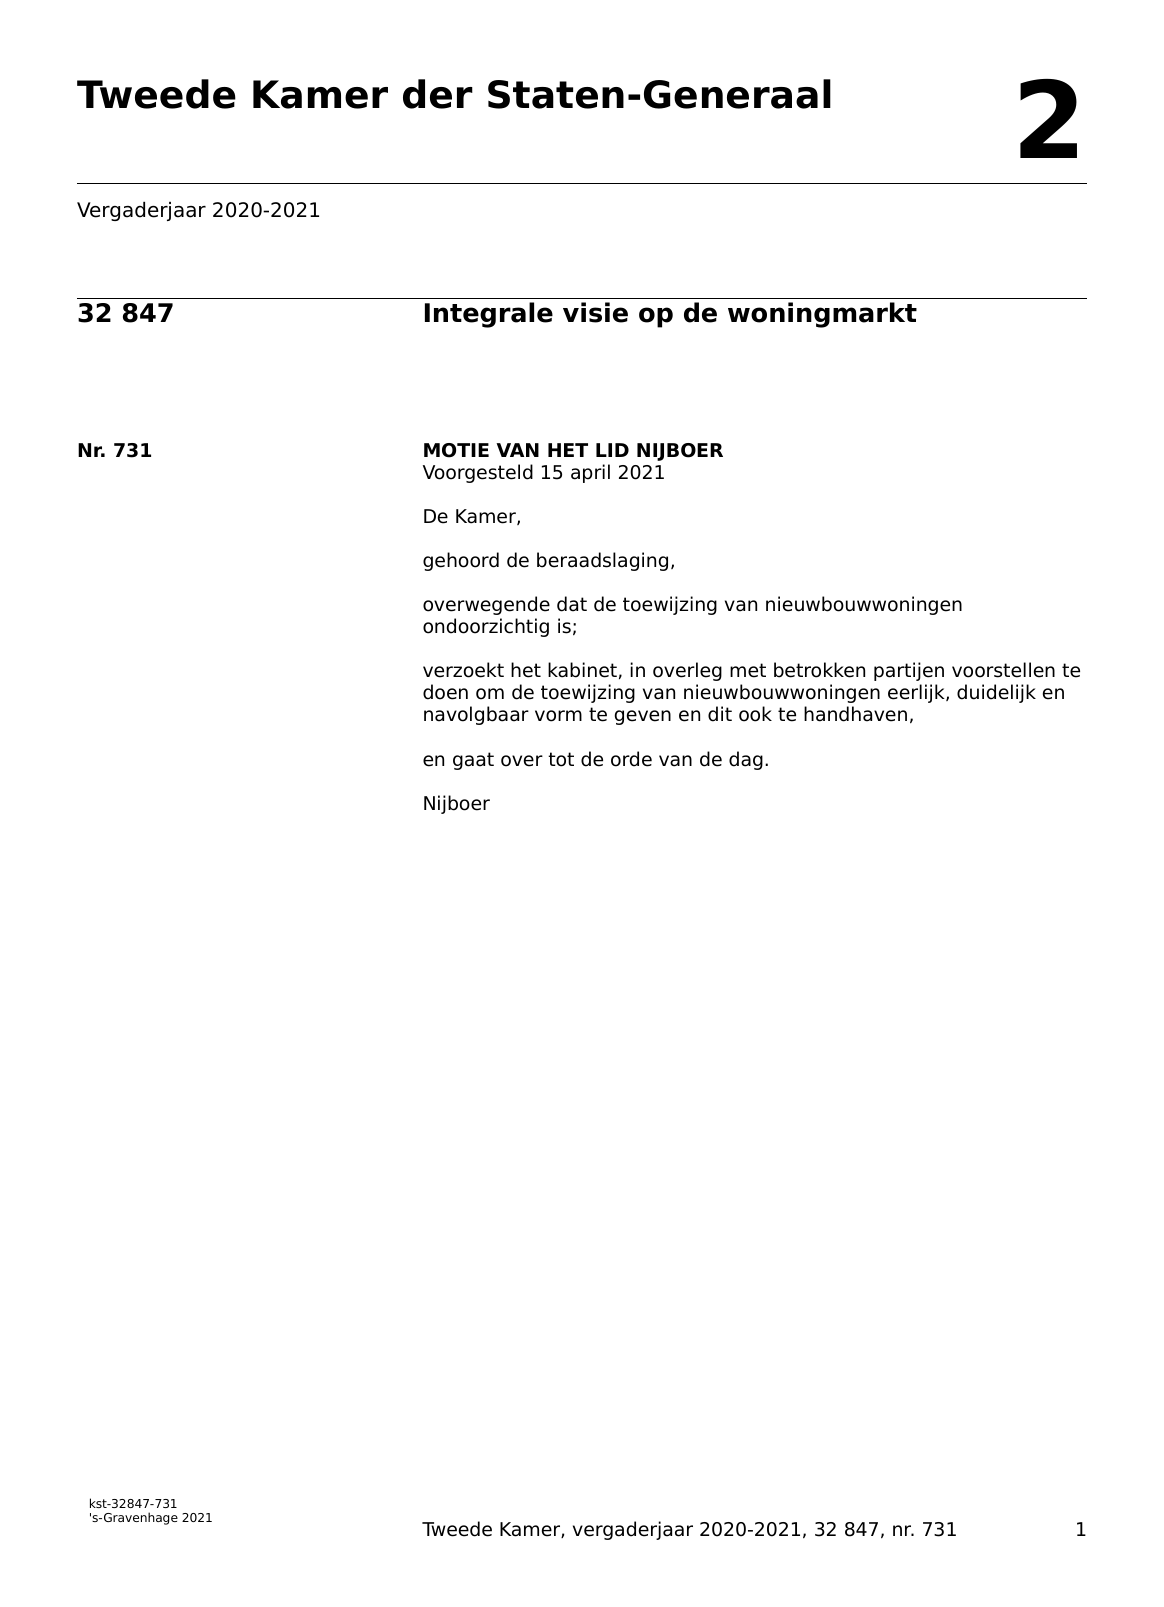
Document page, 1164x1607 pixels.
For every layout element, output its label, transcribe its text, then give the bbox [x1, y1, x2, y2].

text 's-Gravenhage 2021 [88, 1511, 323, 1525]
text De Kamer, [422, 506, 1087, 528]
text gehoord de beraadslaging, [422, 550, 1087, 572]
table_cell Vergaderjaar 2020-2021 [77, 184, 1087, 298]
text en gaat over tot de orde van de dag. [422, 748, 1087, 770]
subtitle Nr. 731 MOTIE VAN HET LID NIJBOER [77, 440, 1087, 462]
text Nijboer [422, 793, 1087, 814]
text overwegende dat de toewijzing van nieuwbouwwoningen ondoorzichtig is; [422, 594, 1087, 638]
subtitle 32 847 Integrale visie op de woningmarkt [77, 299, 1087, 329]
text verzoekt het kabinet, in overleg met betrokken partijen voorstellen te doen om de toewijzing van nieuwbouwwoningen eerlijk, duidelijk en navolgbaar vorm te geven en dit ook te handhaven, [422, 660, 1087, 726]
text kst-32847-731 [88, 1497, 323, 1511]
text Voorgesteld 15 april 2021 [422, 462, 1087, 484]
table_header Tweede Kamer der Staten-Generaal [77, 59, 886, 183]
table_header 2 [886, 59, 1087, 183]
